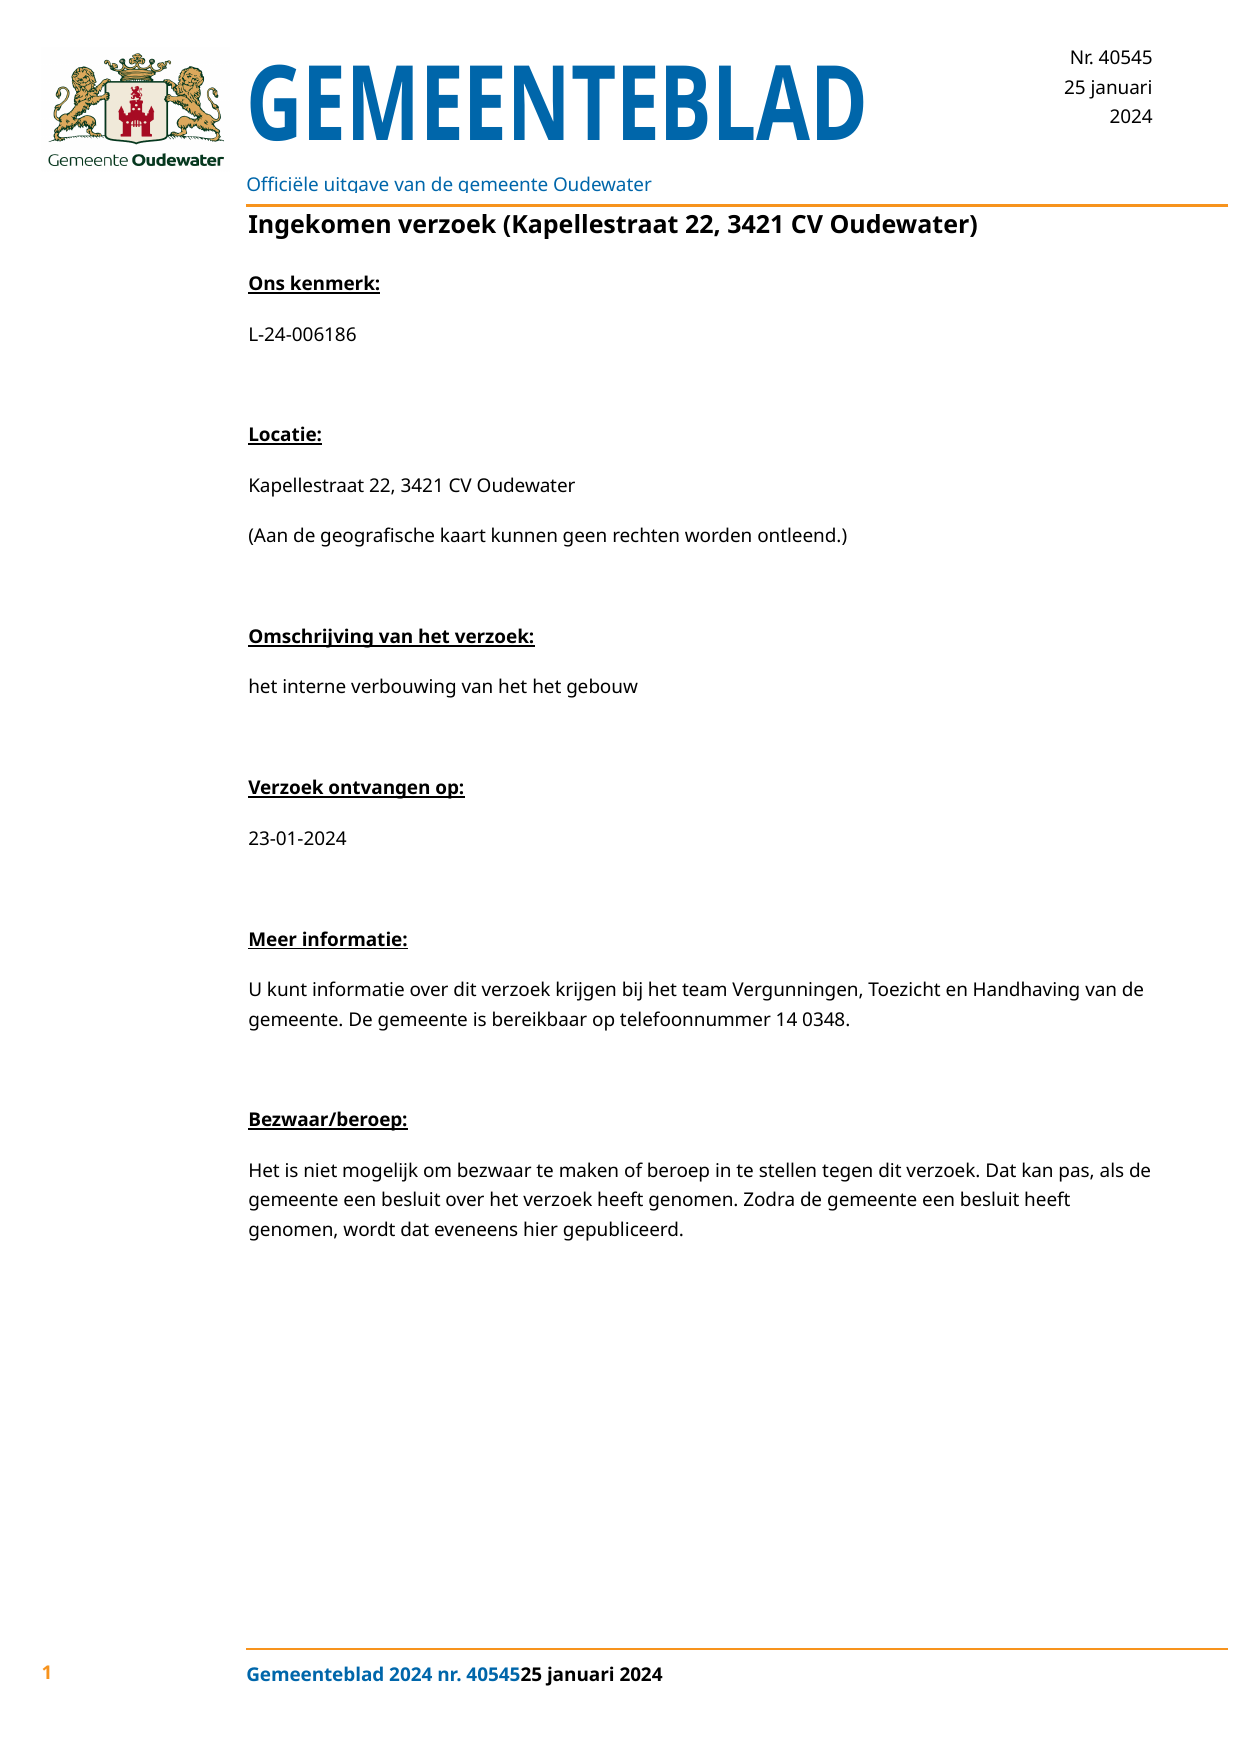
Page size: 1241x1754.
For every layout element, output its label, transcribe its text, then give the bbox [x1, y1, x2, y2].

text Meer informatie: [248, 926, 1152, 951]
text Bezwaar/beroep: [248, 1107, 1152, 1132]
text Ingekomen verzoek (Kapellestraat 22, 3421 CV Oudewater) [248, 207, 1152, 241]
text Kapellestraat 22, 3421 CV Oudewater [248, 472, 1152, 498]
text U kunt informatie over dit verzoek krijgen bij het team Vergunningen, Toezicht en Handhaving van de gemeente. De gemeente is bereikbaar op telefoonnummer 14 0348. [248, 976, 1152, 1031]
text Verzoek ontvangen op: [248, 774, 1152, 800]
text 23-01-2024 [248, 825, 1152, 851]
text het interne verbouwing van het het gebouw [248, 674, 1152, 699]
text Omschrijving van het verzoek: [248, 623, 1152, 649]
picture [41, 47, 231, 172]
text Het is niet mogelijk om bezwaar te maken of beroep in te stellen tegen dit verzoek. Dat kan pas, als de gemeente een besluit over het verzoek heeft genomen. Zodra de gemeente een besluit heeft genomen, wordt dat eveneens hier gepubliceerd. [248, 1157, 1152, 1242]
text L-24-006186 [248, 321, 1152, 346]
text Ons kenmerk: [248, 270, 1152, 296]
text Locatie: [248, 422, 1152, 447]
text (Aan de geografische kaart kunnen geen rechten worden ontleend.) [248, 522, 1152, 548]
